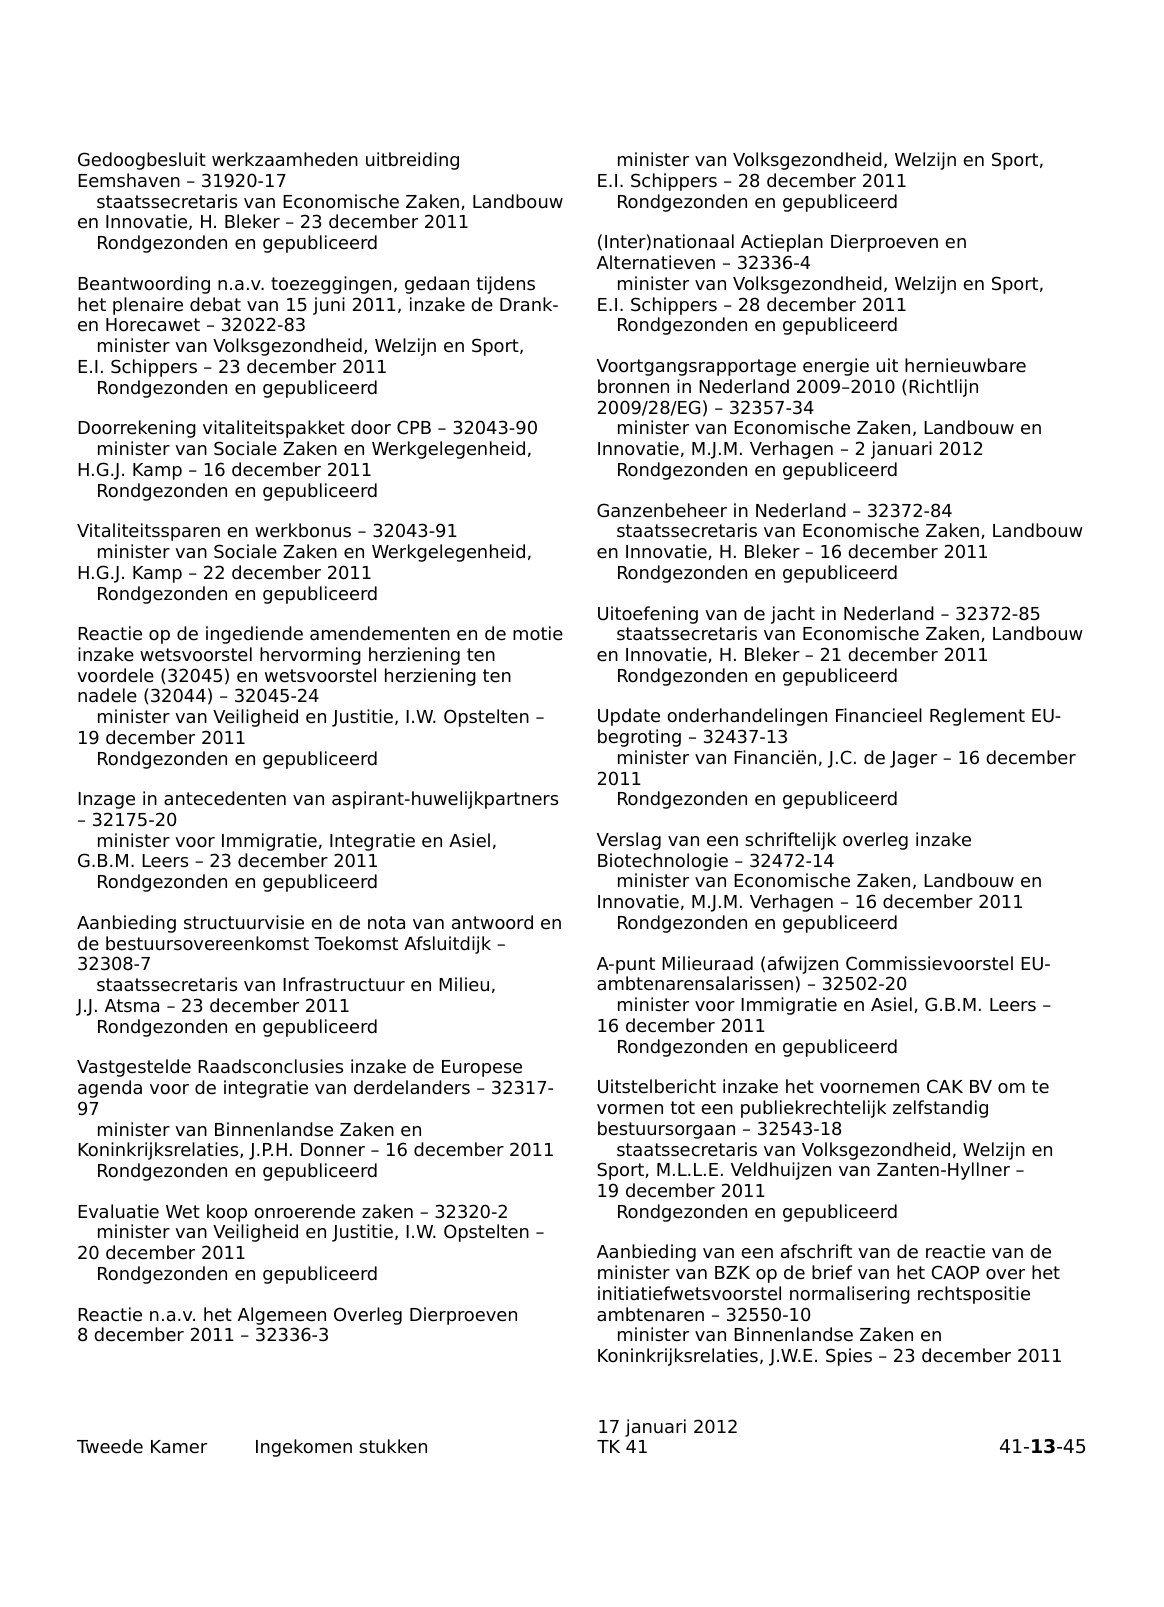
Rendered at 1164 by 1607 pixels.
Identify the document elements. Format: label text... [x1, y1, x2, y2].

text Reactie op de ingediende amendementen en de motie inzake wetsvoorstel hervorming herziening ten voordele (32045) en wetsvoorstel herziening ten nadele (32044) – 32045-24 [77, 624, 567, 707]
text Rondgezonden en gepubliceerd [596, 666, 1087, 686]
text staatssecretaris van Economische Zaken, Landbouw en Innovatie, H. Bleker – 16 december 2011 [596, 521, 1087, 563]
text staatssecretaris van Economische Zaken, Landbouw en Innovatie, H. Bleker – 21 december 2011 [596, 624, 1087, 666]
text Uitoefening van de jacht in Nederland – 32372-85 [596, 603, 1087, 624]
text Rondgezonden en gepubliceerd [596, 789, 1087, 810]
text Rondgezonden en gepubliceerd [596, 563, 1087, 583]
text minister van Economische Zaken, Landbouw en Innovatie, M.J.M. Verhagen – 16 december 2011 [596, 871, 1087, 913]
text minister van Sociale Zaken en Werkgelegenheid, H.G.J. Kamp – 22 december 2011 [77, 542, 567, 583]
text minister van Binnenlandse Zaken en Koninkrijksrelaties, J.W.E. Spies – 23 december 2011 [596, 1325, 1087, 1367]
text Voortgangsrapportage energie uit hernieuwbare bronnen in Nederland 2009–2010 (Richtlijn 2009/28/EG) – 32357-34 [596, 356, 1087, 418]
text Rondgezonden en gepubliceerd [596, 315, 1087, 336]
text Rondgezonden en gepubliceerd [77, 872, 567, 893]
text minister van Volksgezondheid, Welzijn en Sport, E.I. Schippers – 28 december 2011 [596, 274, 1087, 315]
text Update onderhandelingen Financieel Reglement EU-begroting – 32437-13 [596, 706, 1087, 748]
text minister van Economische Zaken, Landbouw en Innovatie, M.J.M. Verhagen – 2 januari 2012 [596, 418, 1087, 460]
text staatssecretaris van Economische Zaken, Landbouw en Innovatie, H. Bleker – 23 december 2011 [77, 192, 567, 233]
text Rondgezonden en gepubliceerd [596, 913, 1087, 933]
text staatssecretaris van Volksgezondheid, Welzijn en Sport, M.L.L.E. Veldhuijzen van Zanten-Hyllner – 19 december 2011 [596, 1139, 1087, 1202]
text Rondgezonden en gepubliceerd [77, 583, 567, 604]
text Ganzenbeheer in Nederland – 32372-84 [596, 500, 1087, 521]
text Rondgezonden en gepubliceerd [77, 1264, 567, 1284]
text minister voor Immigratie, Integratie en Asiel, G.B.M. Leers – 23 december 2011 [77, 831, 567, 872]
text minister van Binnenlandse Zaken en Koninkrijksrelaties, J.P.H. Donner – 16 december 2011 [77, 1119, 567, 1161]
text Inzage in antecedenten van aspirant-huwelijkpartners – 32175-20 [77, 789, 567, 831]
text minister van Volksgezondheid, Welzijn en Sport, E.I. Schippers – 23 december 2011 [77, 336, 567, 377]
text minister van Veiligheid en Justitie, I.W. Opstelten – 19 december 2011 [77, 707, 567, 748]
text Rondgezonden en gepubliceerd [596, 1036, 1087, 1057]
text A-punt Milieuraad (afwijzen Commissievoorstel EU-ambtenarensalarissen) – 32502-20 [596, 953, 1087, 995]
text Uitstelbericht inzake het voornemen CAK BV om te vormen tot een publiekrechtelijk zelfstandig bestuursorgaan – 32543-18 [596, 1077, 1087, 1139]
text minister voor Immigratie en Asiel, G.B.M. Leers – 16 december 2011 [596, 995, 1087, 1036]
text Verslag van een schriftelijk overleg inzake Biotechnologie – 32472-14 [596, 830, 1087, 871]
text Rondgezonden en gepubliceerd [596, 460, 1087, 480]
text Reactie n.a.v. het Algemeen Overleg Dierproeven 8 december 2011 – 32336-3 [77, 1304, 567, 1346]
text minister van Volksgezondheid, Welzijn en Sport, E.I. Schippers – 28 december 2011 [596, 150, 1087, 192]
text minister van Sociale Zaken en Werkgelegenheid, H.G.J. Kamp – 16 december 2011 [77, 439, 567, 480]
text (Inter)nationaal Actieplan Dierproeven en Alternatieven – 32336-4 [596, 232, 1087, 274]
text staatssecretaris van Infrastructuur en Milieu, J.J. Atsma – 23 december 2011 [77, 975, 567, 1016]
text Rondgezonden en gepubliceerd [77, 233, 567, 254]
text Rondgezonden en gepubliceerd [596, 1202, 1087, 1222]
text Rondgezonden en gepubliceerd [77, 480, 567, 501]
text minister van Veiligheid en Justitie, I.W. Opstelten – 20 december 2011 [77, 1222, 567, 1264]
text Gedoogbesluit werkzaamheden uitbreiding Eemshaven – 31920-17 [77, 150, 567, 192]
text Rondgezonden en gepubliceerd [77, 1016, 567, 1037]
text Vitaliteitssparen en werkbonus – 32043-91 [77, 521, 567, 542]
text Rondgezonden en gepubliceerd [77, 748, 567, 769]
text Rondgezonden en gepubliceerd [596, 192, 1087, 212]
text Aanbieding structuurvisie en de nota van antwoord en de bestuursovereenkomst Toekomst Afsluitdijk – 32308-7 [77, 913, 567, 975]
text Evaluatie Wet koop onroerende zaken – 32320-2 [77, 1202, 567, 1222]
text Aanbieding van een afschrift van de reactie van de minister van BZK op de brief van het CAOP over het initiatiefwetsvoorstel normalisering rechtspositie ambtenaren – 32550-10 [596, 1242, 1087, 1325]
text minister van Financiën, J.C. de Jager – 16 december 2011 [596, 748, 1087, 789]
text Beantwoording n.a.v. toezeggingen, gedaan tijdens het plenaire debat van 15 juni 2011, inzake de Drank- en Horecawet – 32022-83 [77, 274, 567, 336]
text Rondgezonden en gepubliceerd [77, 1161, 567, 1182]
text Vastgestelde Raadsconclusies inzake de Europese agenda voor de integratie van derdelanders – 32317-97 [77, 1057, 567, 1119]
text Rondgezonden en gepubliceerd [77, 377, 567, 398]
text Doorrekening vitaliteitspakket door CPB – 32043-90 [77, 418, 567, 439]
